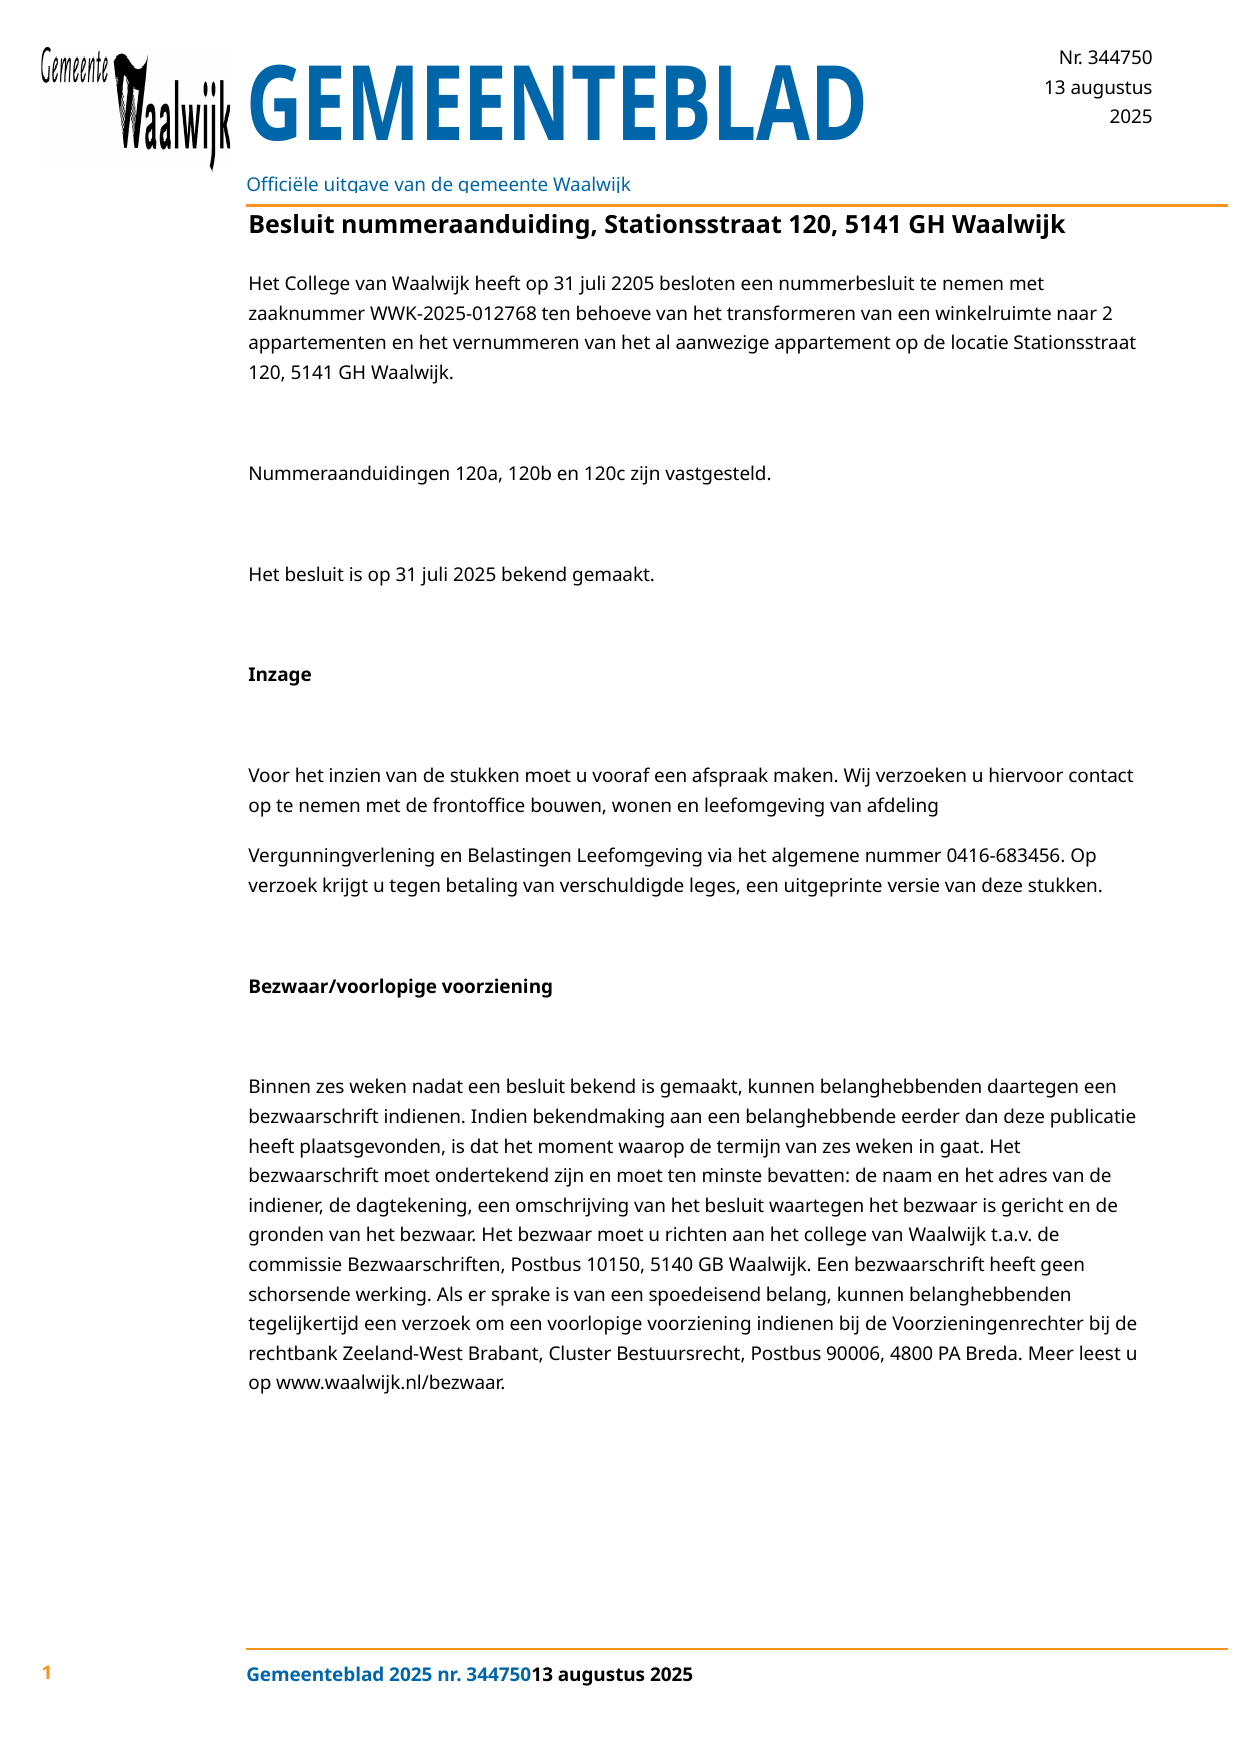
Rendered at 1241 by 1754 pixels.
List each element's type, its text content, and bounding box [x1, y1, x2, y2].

text Het College van Waalwijk heeft op 31 juli 2205 besloten een nummerbesluit te nemen met zaaknummer WWK-2025-012768 ten behoeve van het transformeren van een winkelruimte naar 2 appartementen en het vernummeren van het al aanwezige appartement op de locatie Stationsstraat 120, 5141 GH Waalwijk. [248, 270, 1152, 385]
text Inzage [248, 662, 1152, 687]
text Nummeraanduidingen 120a, 120b en 120c zijn vastgesteld. [248, 460, 1152, 486]
text Het besluit is op 31 juli 2025 bekend gemaakt. [248, 561, 1152, 586]
text Vergunningverlening en Belastingen Leefomgeving via het algemene nummer 0416-683456. Op verzoek krijgt u tegen betaling van verschuldigde leges, een uitgeprinte versie van deze stukken. [248, 842, 1152, 898]
text Binnen zes weken nadat een besluit bekend is gemaakt, kunnen belanghebbenden daartegen een bezwaarschrift indienen. Indien bekendmaking aan een belanghebbende eerder dan deze publicatie heeft plaatsgevonden, is dat het moment waarop de termijn van zes weken in gaat. Het bezwaarschrift moet ondertekend zijn en moet ten minste bevatten: de naam en het adres van de indiener, de dagtekening, een omschrijving van het besluit waartegen het bezwaar is gericht en de gronden van het bezwaar. Het bezwaar moet u richten aan het college van Waalwijk t.a.v. de commissie Bezwaarschriften, Postbus 10150, 5140 GB Waalwijk. Een bezwaarschrift heeft geen schorsende werking. Als er sprake is van een spoedeisend belang, kunnen belanghebbenden tegelijkertijd een verzoek om een voorlopige voorziening indienen bij de Voorzieningenrechter bij de rechtbank Zeeland-West Brabant, Cluster Bestuursrecht, Postbus 90006, 4800 PA Breda. Meer leest u op www.waalwijk.nl/bezwaar. [248, 1074, 1152, 1395]
text Voor het inzien van de stukken moet u vooraf een afspraak maken. Wij verzoeken u hiervoor contact op te nemen met de frontoffice bouwen, wonen en leefomgeving van afdeling [248, 762, 1152, 818]
picture [41, 47, 231, 172]
text Bezwaar/voorlopige voorziening [248, 973, 1152, 998]
text Besluit nummeraanduiding, Stationsstraat 120, 5141 GH Waalwijk [248, 207, 1152, 241]
